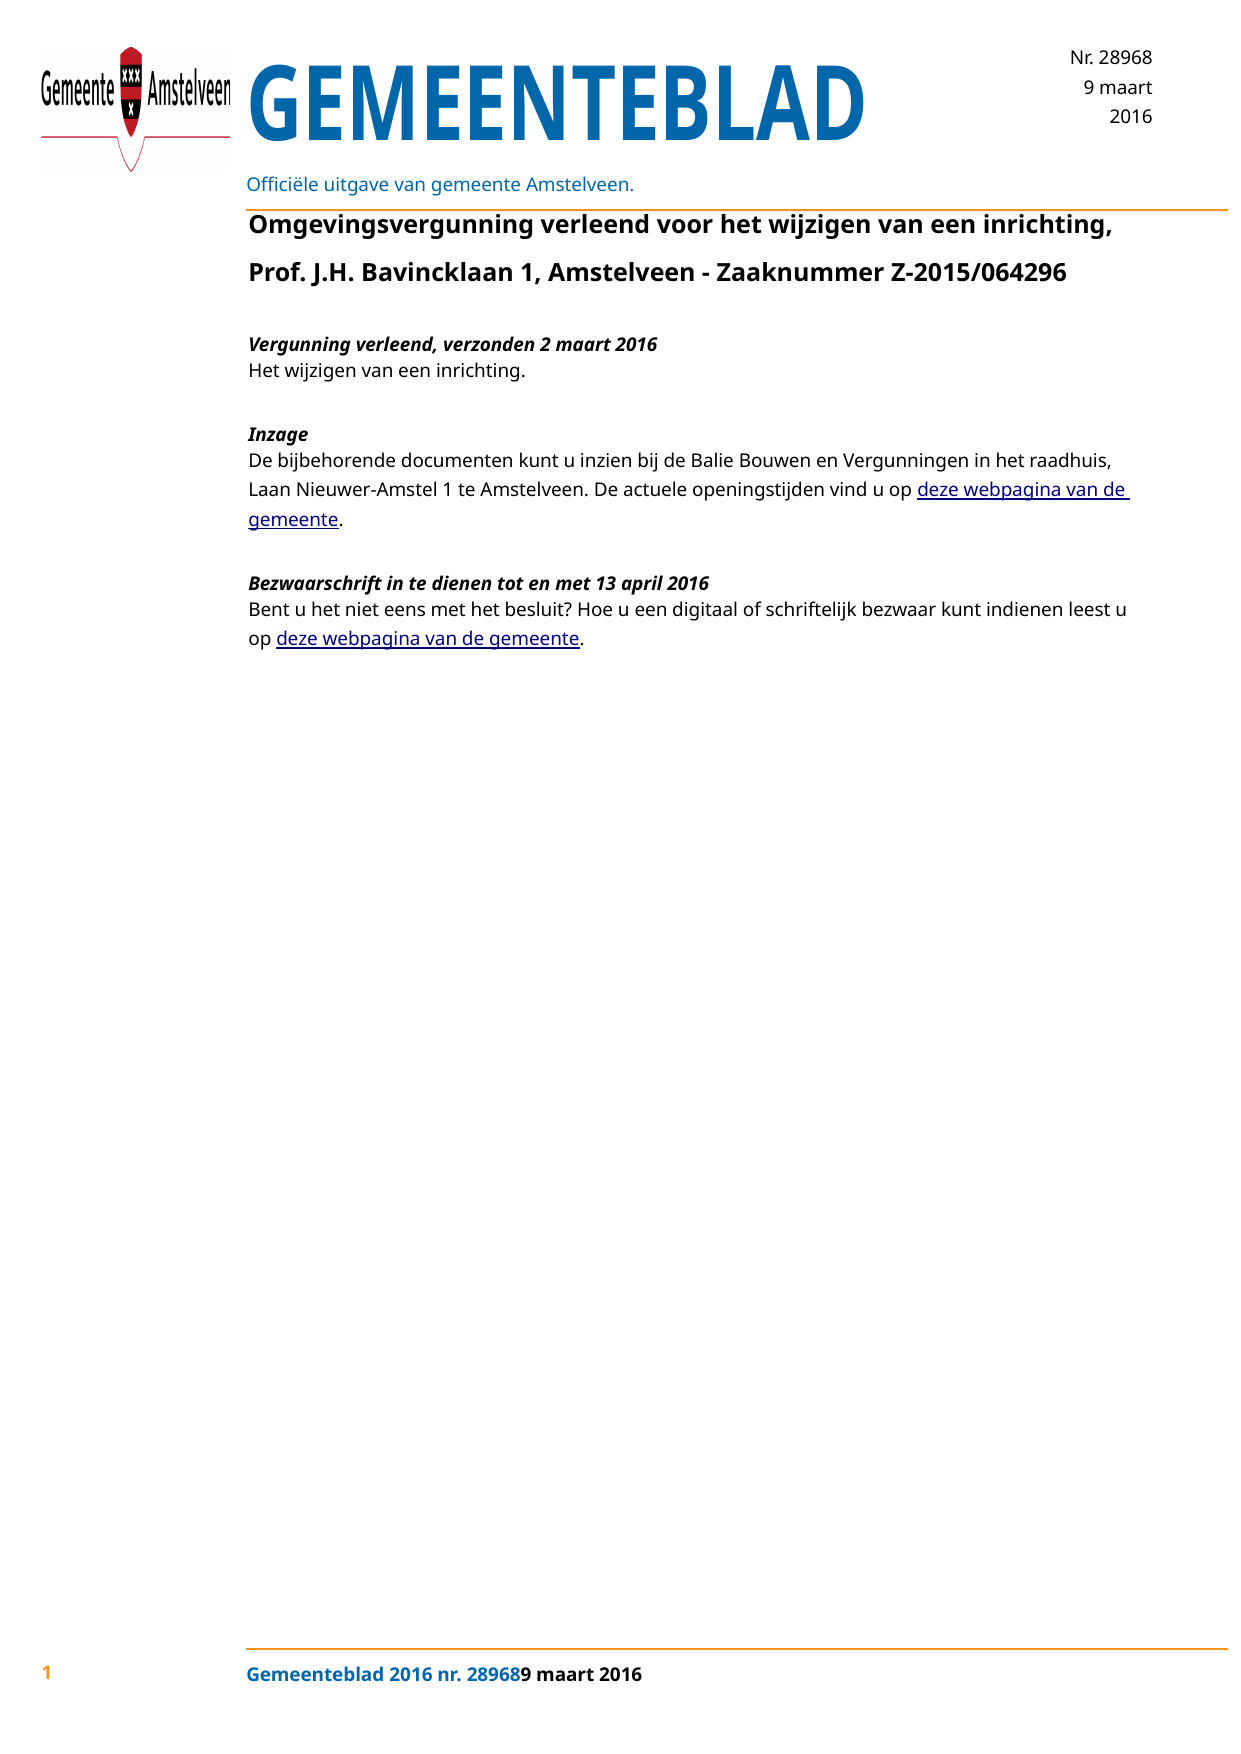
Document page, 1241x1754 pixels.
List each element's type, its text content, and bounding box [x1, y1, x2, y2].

text Vergunning verleend, verzonden 2 maart 2016 [248, 331, 1152, 357]
text Bent u het niet eens met het besluit? Hoe u een digitaal of schriftelijk bezwaar kunt indienen leest u op deze webpagina van de gemeente. [248, 596, 1152, 651]
picture [41, 47, 231, 172]
text De bijbehorende documenten kunt u inzien bij de Balie Bouwen en Vergunningen in het raadhuis, Laan Nieuwer-Amstel 1 te Amstelveen. De actuele openingstijden vind u op deze webpagina van de gemeente. [248, 447, 1152, 532]
text Omgevingsvergunning verleend voor het wijzigen van een inrichting, Prof. J.H. Bavincklaan 1, Amstelveen - Zaaknummer Z-2015/064296 [248, 211, 1152, 288]
text Bezwaarschrift in te dienen tot en met 13 april 2016 [248, 570, 1152, 596]
text Inzage [248, 421, 1152, 447]
text Het wijzigen van een inrichting. [248, 357, 1152, 383]
